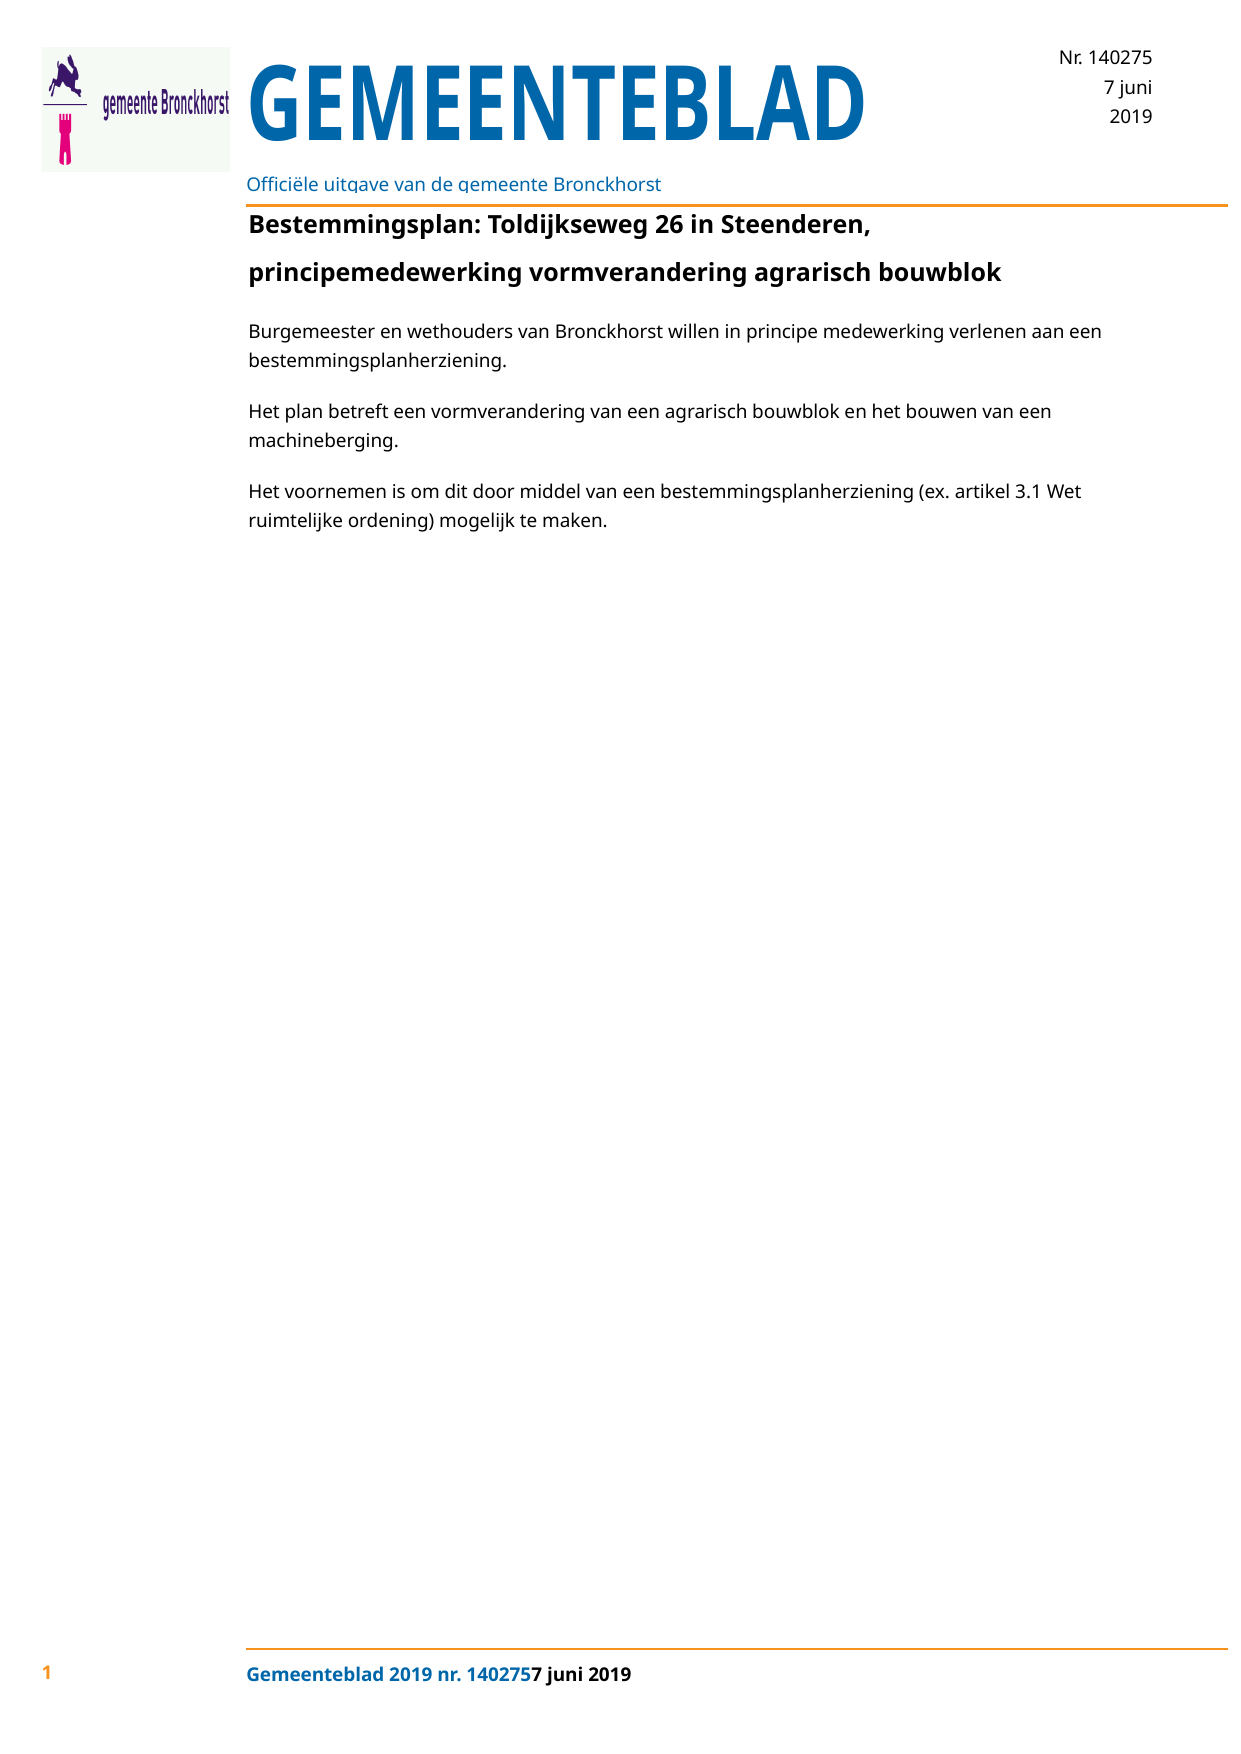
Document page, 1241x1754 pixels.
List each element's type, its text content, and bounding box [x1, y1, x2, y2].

text Bestemmingsplan: Toldijkseweg 26 in Steenderen, principemedewerking vormverandering agrarisch bouwblok [248, 207, 1152, 288]
text Het voornemen is om dit door middel van een bestemmingsplanherziening (ex. artikel 3.1 Wet ruimtelijke ordening) mogelijk te maken. [248, 478, 1152, 533]
picture [41, 47, 231, 172]
text Het plan betreft een vormverandering van een agrarisch bouwblok en het bouwen van een machineberging. [248, 398, 1152, 453]
text Burgemeester en wethouders van Bronckhorst willen in principe medewerking verlenen aan een bestemmingsplanherziening. [248, 318, 1152, 373]
